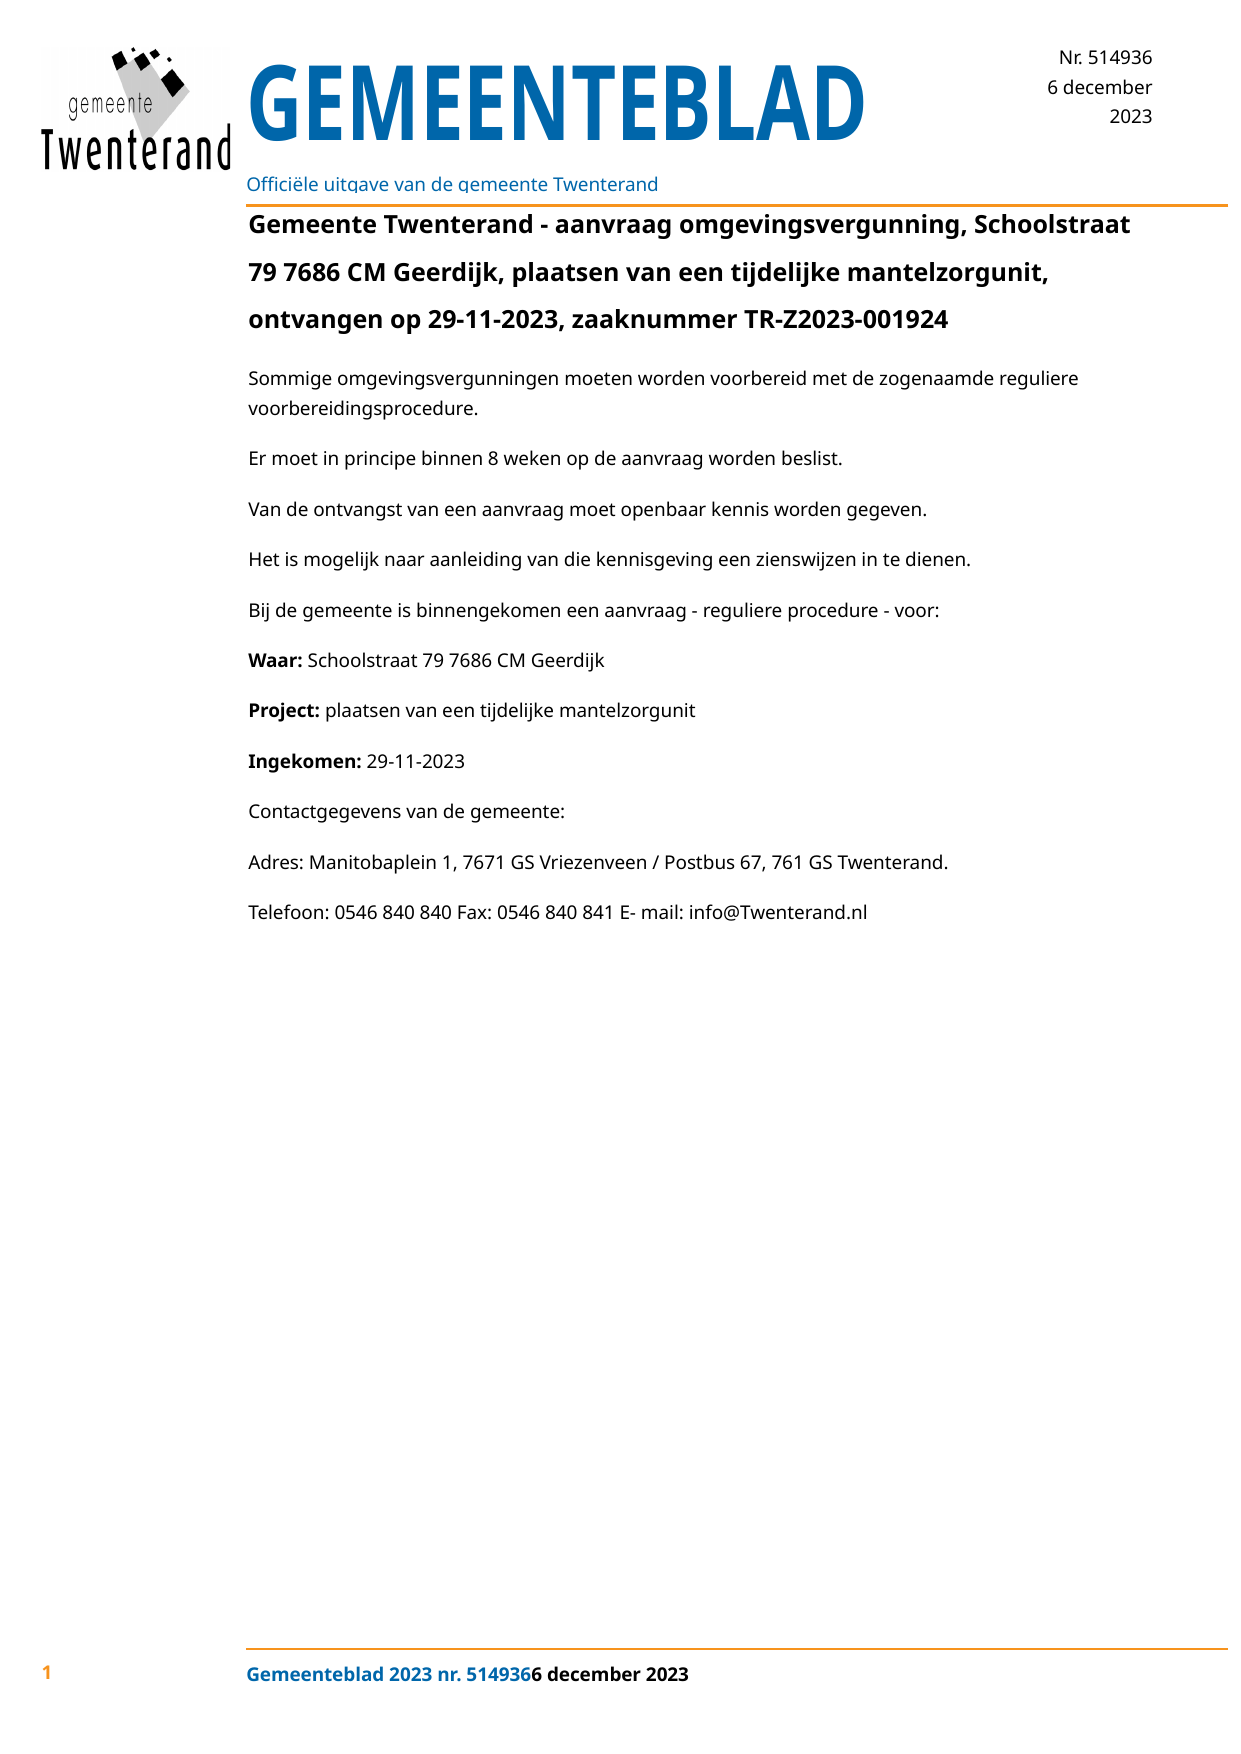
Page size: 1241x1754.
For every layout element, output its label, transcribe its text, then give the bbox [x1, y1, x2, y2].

text Sommige omgevingsvergunningen moeten worden voorbereid met de zogenaamde reguliere voorbereidingsprocedure. [248, 366, 1152, 421]
text Project: plaatsen van een tijdelijke mantelzorgunit [248, 698, 1152, 723]
text Ingekomen: 29-11-2023 [248, 748, 1152, 774]
text Adres: Manitobaplein 1, 7671 GS Vriezenveen / Postbus 67, 761 GS Twenterand. [248, 849, 1152, 874]
text Bij de gemeente is binnengekomen een aanvraag - reguliere procedure - voor: [248, 597, 1152, 622]
text Van de ontvangst van een aanvraag moet openbaar kennis worden gegeven. [248, 496, 1152, 522]
text Het is mogelijk naar aanleiding van die kennisgeving een zienswijzen in te dienen. [248, 546, 1152, 572]
text Gemeente Twenterand - aanvraag omgevingsvergunning, Schoolstraat 79 7686 CM Geerdijk, plaatsen van een tijdelijke mantelzorgunit, ontvangen op 29-11-2023, zaaknummer TR-Z2023-001924 [248, 207, 1152, 336]
text Waar: Schoolstraat 79 7686 CM Geerdijk [248, 647, 1152, 673]
picture [41, 47, 231, 172]
text Telefoon: 0546 840 840 Fax: 0546 840 841 E- mail: info@Twenterand.nl [248, 899, 1152, 925]
text Er moet in principe binnen 8 weken op de aanvraag worden beslist. [248, 446, 1152, 471]
text Contactgegevens van de gemeente: [248, 798, 1152, 824]
